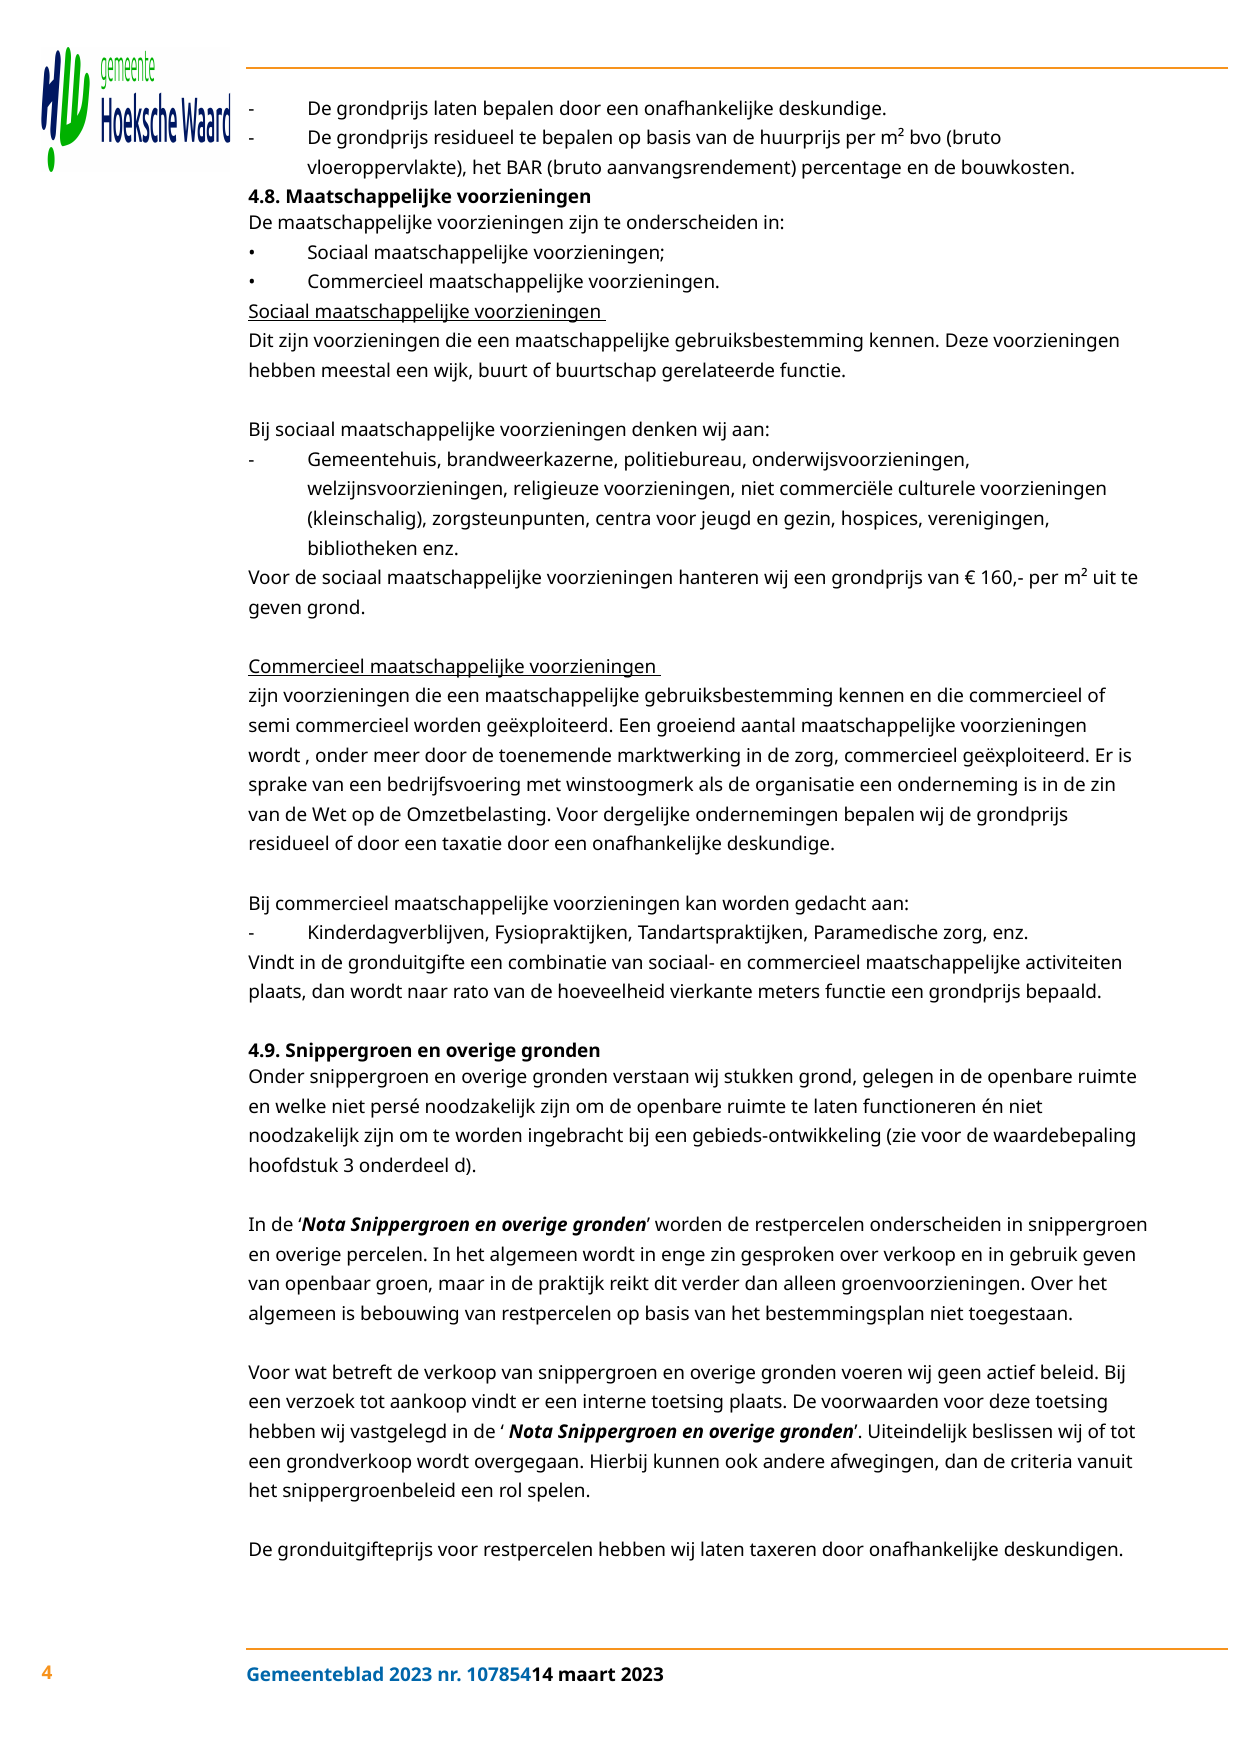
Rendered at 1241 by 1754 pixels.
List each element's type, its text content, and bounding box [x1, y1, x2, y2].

text De maatschappelijke voorzieningen zijn te onderscheiden in: [248, 209, 1152, 235]
text Sociaal maatschappelijke voorzieningen [248, 298, 1152, 324]
text Voor de sociaal maatschappelijke voorzieningen hanteren wij een grondprijs van € 160,- per m² uit te geven grond. [248, 564, 1152, 619]
text De gronduitgifteprijs voor restpercelen hebben wij laten taxeren door onafhankelijke deskundigen. [248, 1537, 1152, 1562]
text Vindt in de gronduitgifte een combinatie van sociaal- en commercieel maatschappelijke activiteiten plaats, dan wordt naar rato van de hoeveelheid vierkante meters functie een grondprijs bepaald. [248, 949, 1152, 1004]
text Voor wat betreft de verkoop van snippergroen en overige gronden voeren wij geen actief beleid. Bij een verzoek tot aankoop vindt er een interne toetsing plaats. De voorwaarden voor deze toetsing hebben wij vastgelegd in de ‘ Nota Snippergroen en overige gronden’. Uiteindelijk beslissen wij of tot een grondverkoop wordt overgegaan. Hierbij kunnen ook andere afwegingen, dan de criteria vanuit het snippergroenbeleid een rol spelen. [248, 1359, 1152, 1503]
text 4.8. Maatschappelijke voorzieningen [248, 183, 1152, 209]
list Commercieel maatschappelijke voorzieningen. [248, 268, 1152, 294]
list De grondprijs residueel te bepalen op basis van de huurprijs per m² bvo (bruto vloeroppervlakte), het BAR (bruto aanvangsrendement) percentage en de bouwkosten. [248, 124, 1152, 180]
text Commercieel maatschappelijke voorzieningen [248, 653, 1152, 679]
list Gemeentehuis, brandweerkazerne, politiebureau, onderwijsvoorzieningen, welzijnsvoorzieningen, religieuze voorzieningen, niet commerciële culturele voorzieningen (kleinschalig), zorgsteunpunten, centra voor jeugd en gezin, hospices, verenigingen, bibliotheken enz. [248, 446, 1152, 560]
list Sociaal maatschappelijke voorzieningen; [248, 239, 1152, 264]
text Bij sociaal maatschappelijke voorzieningen denken wij aan: [248, 416, 1152, 442]
text Onder snippergroen en overige gronden verstaan wij stukken grond, gelegen in de openbare ruimte en welke niet persé noodzakelijk zijn om de openbare ruimte te laten functioneren én niet noodzakelijk zijn om te worden ingebracht bij een gebieds-ontwikkeling (zie voor de waardebepaling hoofdstuk 3 onderdeel d). [248, 1063, 1152, 1178]
text 4.9. Snippergroen en overige gronden [248, 1038, 1152, 1063]
text Bij commercieel maatschappelijke voorzieningen kan worden gedacht aan: [248, 890, 1152, 915]
list De grondprijs laten bepalen door een onafhankelijke deskundige. [248, 95, 1152, 121]
text Dit zijn voorzieningen die een maatschappelijke gebruiksbestemming kennen. Deze voorzieningen hebben meestal een wijk, buurt of buurtschap gerelateerde functie. [248, 328, 1152, 383]
text In de ‘Nota Snippergroen en overige gronden’ worden de restpercelen onderscheiden in snippergroen en overige percelen. In het algemeen wordt in enge zin gesproken over verkoop en in gebruik geven van openbaar groen, maar in de praktijk reikt dit verder dan alleen groenvoorzieningen. Over het algemeen is bebouwing van restpercelen op basis van het bestemmingsplan niet toegestaan. [248, 1211, 1152, 1326]
list Kinderdagverblijven, Fysiopraktijken, Tandartspraktijken, Paramedische zorg, enz. [248, 919, 1152, 945]
picture [41, 47, 231, 172]
text zijn voorzieningen die een maatschappelijke gebruiksbestemming kennen en die commercieel of semi commercieel worden geëxploiteerd. Een groeiend aantal maatschappelijke voorzieningen wordt , onder meer door de toenemende marktwerking in de zorg, commercieel geëxploiteerd. Er is sprake van een bedrijfsvoering met winstoogmerk als de organisatie een onderneming is in de zin van de Wet op de Omzetbelasting. Voor dergelijke ondernemingen bepalen wij de grondprijs residueel of door een taxatie door een onafhankelijke deskundige. [248, 683, 1152, 856]
